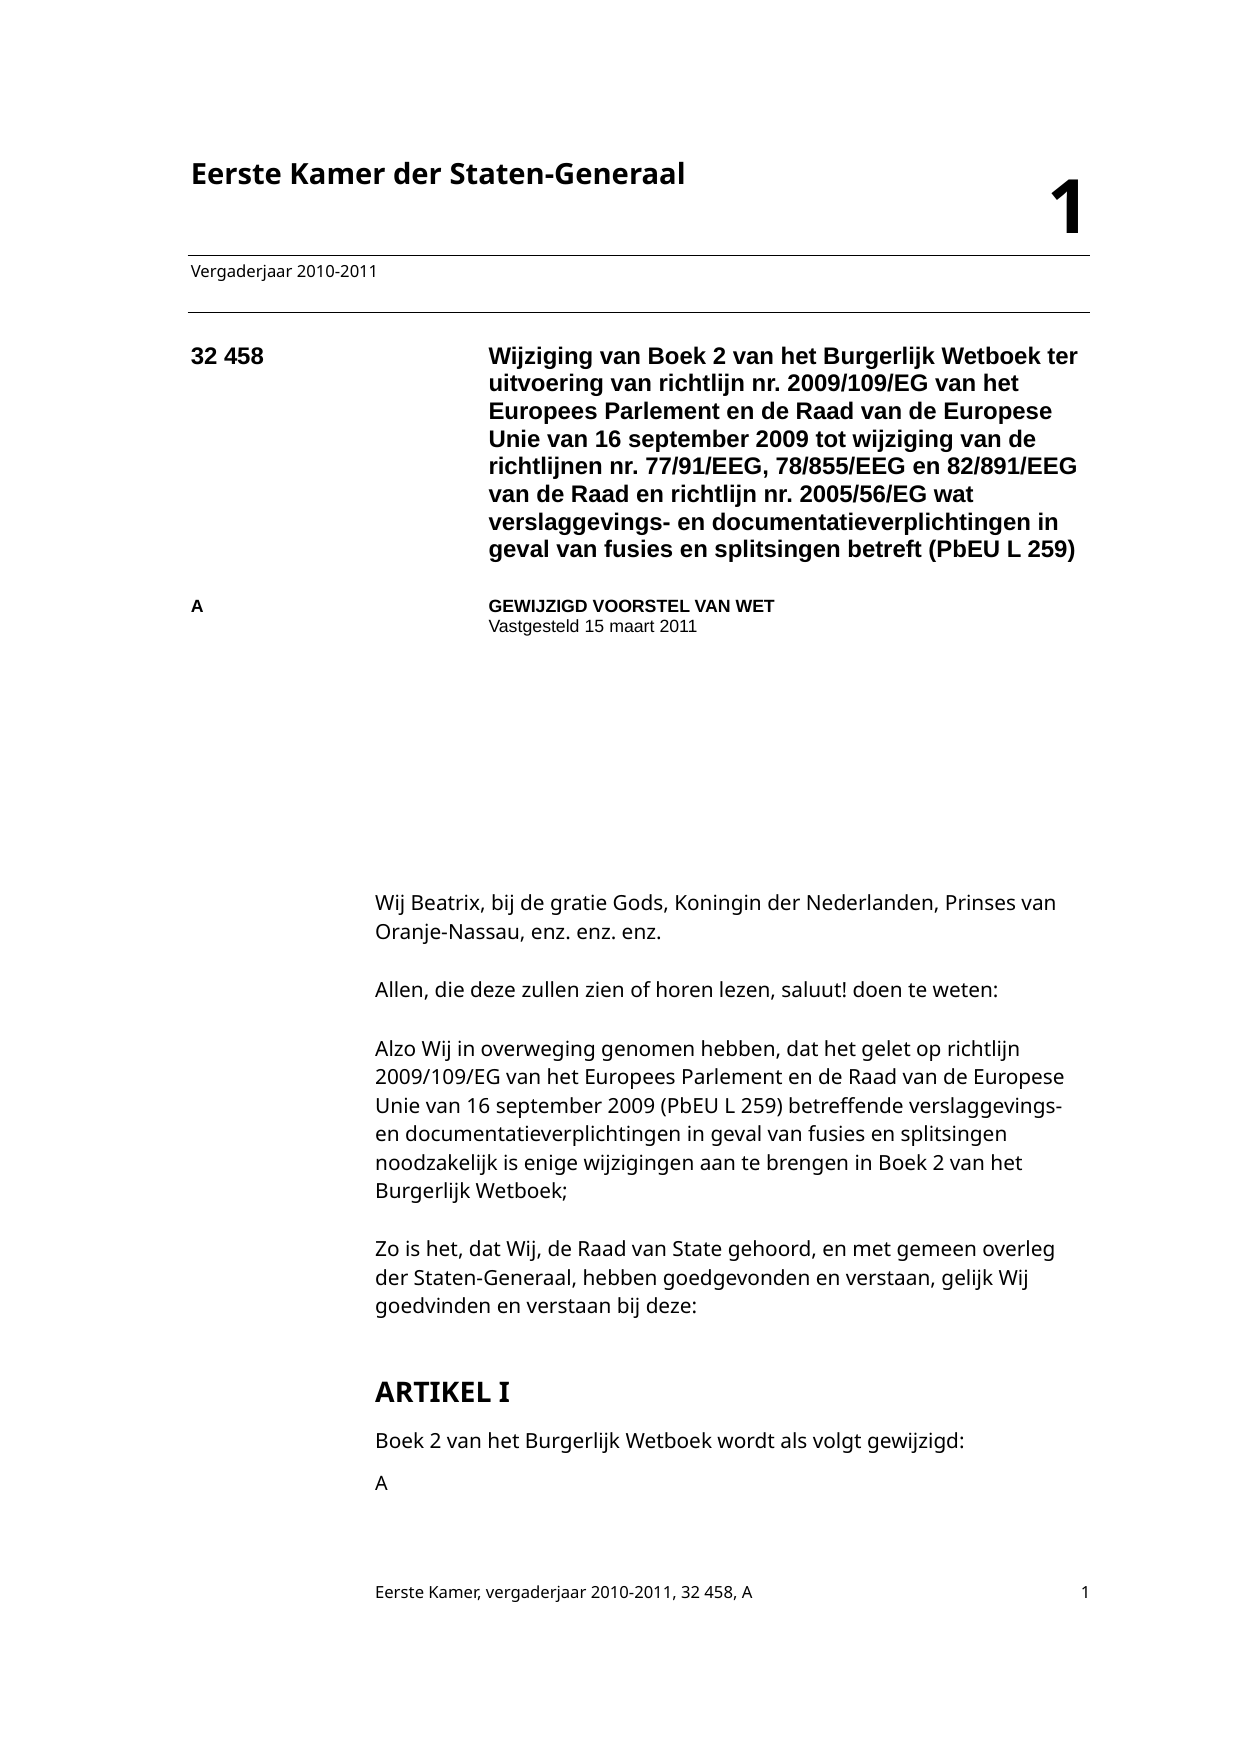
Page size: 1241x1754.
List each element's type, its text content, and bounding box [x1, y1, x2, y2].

subtitle ARTIKEL I [375, 1372, 1090, 1411]
text Zo is het, dat Wij, de Raad van State gehoord, en met gemeen overleg der Staten-Generaal, hebben goedgevonden en verstaan, gelijk Wij goedvinden en verstaan bij deze: [375, 1234, 1090, 1320]
table_cell A [188, 593, 485, 712]
table_cell Vergaderjaar 2010-2011 [188, 256, 485, 312]
table_header 1 [910, 150, 1090, 255]
text Boek 2 van het Burgerlijk Wetboek wordt als volgt gewijzigd: [375, 1426, 1090, 1454]
text Allen, die deze zullen zien of horen lezen, saluut! doen te weten: [375, 975, 1090, 1004]
text A [375, 1469, 1090, 1496]
text Alzo Wij in overweging genomen hebben, dat het gelet op richtlijn 2009/109/EG van het Europees Parlement en de Raad van de Europese Unie van 16 september 2009 (PbEU L 259) betreffende verslaggevings- en documentatieverplichtingen in geval van fusies en splitsingen noodzakelijk is enige wijzigingen aan te brengen in Boek 2 van het Burgerlijk Wetboek; [375, 1034, 1090, 1204]
table_cell 32 458 [188, 339, 485, 593]
table_cell [485, 313, 1090, 339]
text Wij Beatrix, bij de gratie Gods, Koningin der Nederlanden, Prinses van Oranje-Nassau, enz. enz. enz. [375, 888, 1090, 945]
table_cell [188, 313, 485, 339]
table_cell [485, 256, 1090, 312]
table_cell GEWIJZIGD VOORSTEL VAN WET Vastgesteld 15 maart 2011 [485, 593, 1090, 712]
table_header Eerste Kamer der Staten-Generaal [188, 150, 909, 255]
table_cell Wijziging van Boek 2 van het Burgerlijk Wetboek ter uitvoering van richtlijn nr. 2009/109/EG van het Europees Parlement en de Raad van de Europese Unie van 16 september 2009 tot wijziging van de richtlijnen nr. 77/91/EEG, 78/855/EEG en 82/891/EEG van de Raad en richtlijn nr. 2005/56/EG wat verslaggevings- en documentatieverplichtingen in geval van fusies en splitsingen betreft (PbEU L 259) [485, 339, 1090, 593]
